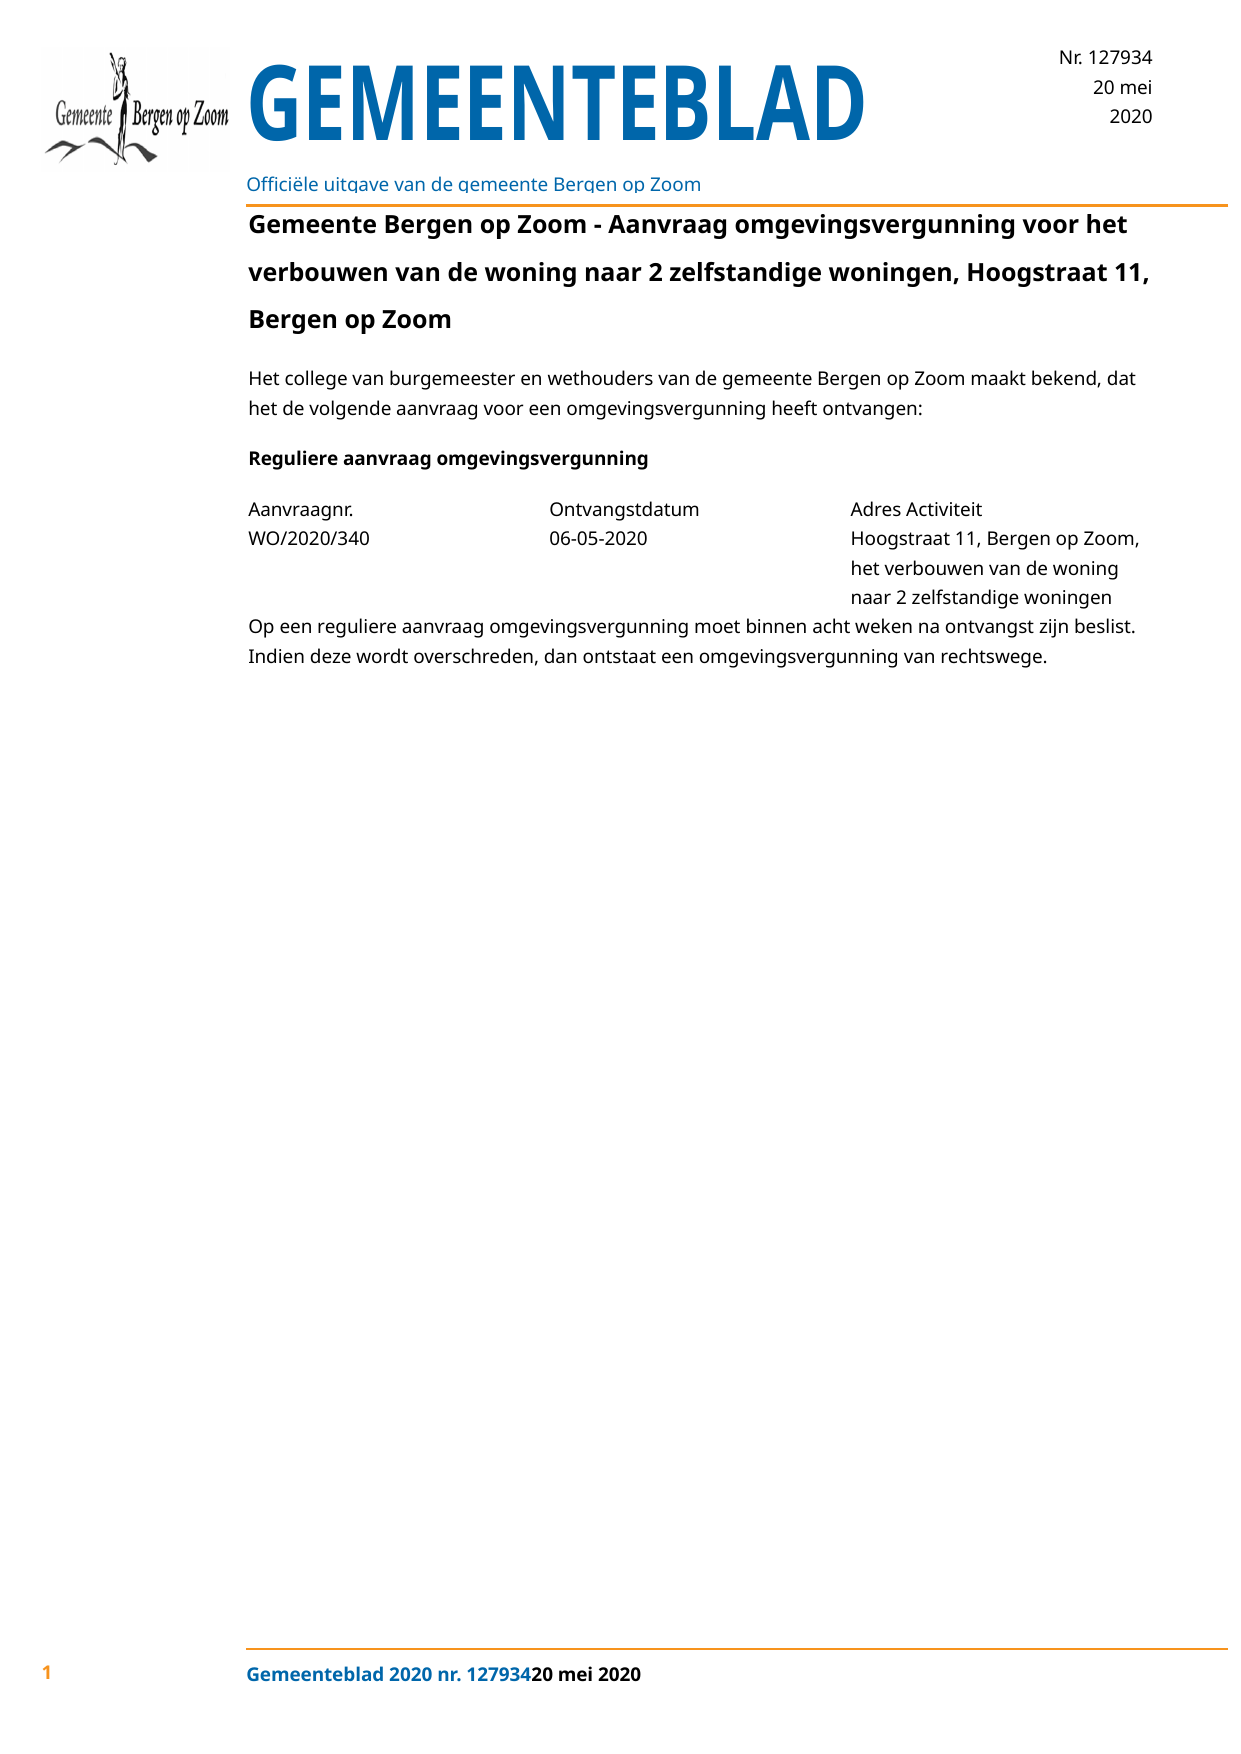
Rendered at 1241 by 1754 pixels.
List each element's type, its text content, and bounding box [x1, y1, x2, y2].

table_header Aanvraagnr. [248, 496, 549, 522]
table_header 06-05-2020 [549, 525, 850, 610]
table_header WO/2020/340 [248, 525, 549, 610]
table_header Ontvangstdatum [549, 496, 850, 522]
picture [41, 47, 231, 172]
text Gemeente Bergen op Zoom - Aanvraag omgevingsvergunning voor het verbouwen van de woning naar 2 zelfstandige woningen, Hoogstraat 11, Bergen op Zoom [248, 207, 1152, 336]
table_header Adres Activiteit [850, 496, 1152, 522]
text Reguliere aanvraag omgevingsvergunning [248, 446, 1152, 471]
text Op een reguliere aanvraag omgevingsvergunning moet binnen acht weken na ontvangst zijn beslist. Indien deze wordt overschreden, dan ontstaat een omgevingsvergunning van rechtswege. [248, 613, 1152, 668]
text Het college van burgemeester en wethouders van de gemeente Bergen op Zoom maakt bekend, dat het de volgende aanvraag voor een omgevingsvergunning heeft ontvangen: [248, 366, 1152, 421]
table_header Hoogstraat 11, Bergen op Zoom, het verbouwen van de woning naar 2 zelfstandige woningen [850, 525, 1152, 610]
